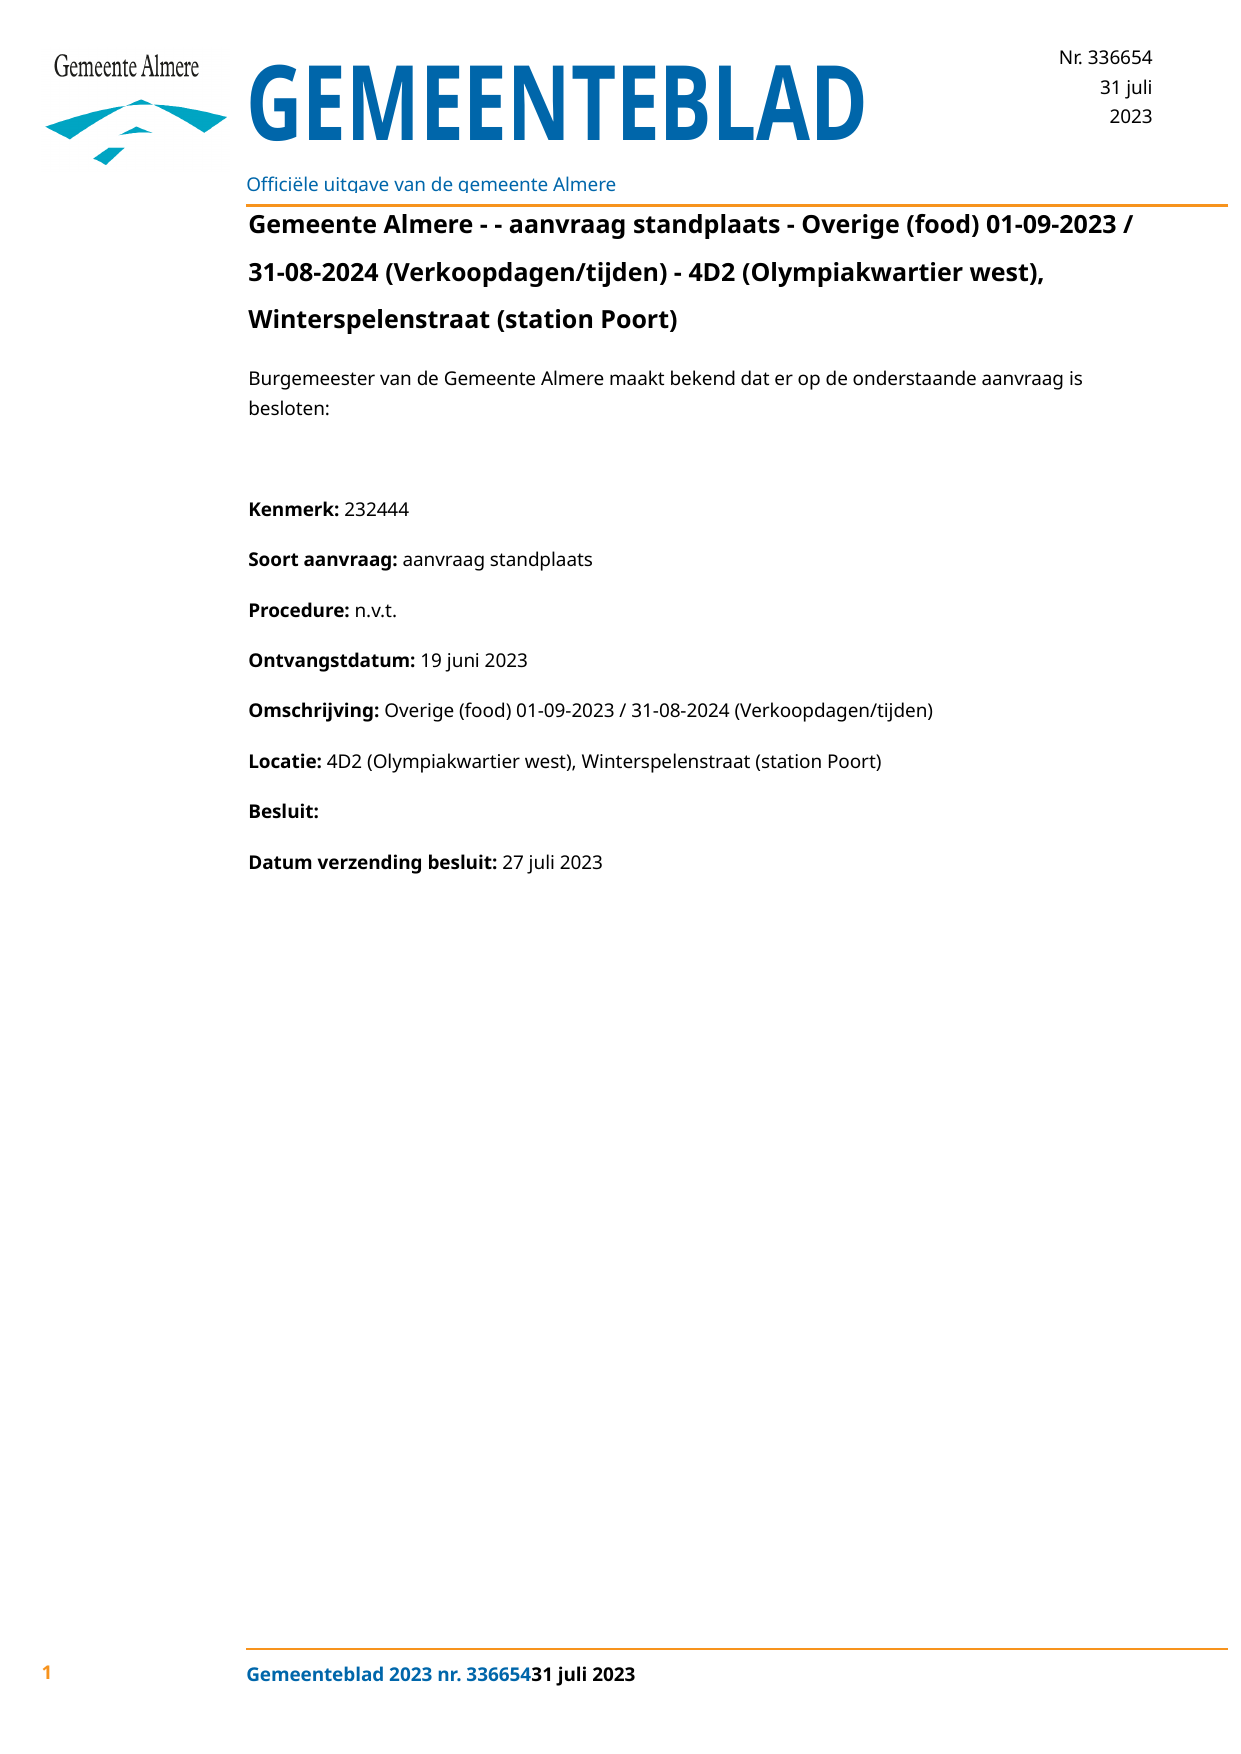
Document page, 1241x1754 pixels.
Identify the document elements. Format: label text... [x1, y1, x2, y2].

text Omschrijving: Overige (food) 01-09-2023 / 31-08-2024 (Verkoopdagen/tijden) [248, 698, 1152, 723]
text Gemeente Almere - - aanvraag standplaats - Overige (food) 01-09-2023 / 31-08-2024 (Verkoopdagen/tijden) - 4D2 (Olympiakwartier west), Winterspelenstraat (station Poort) [248, 207, 1152, 336]
text Burgemeester van de Gemeente Almere maakt bekend dat er op de onderstaande aanvraag is besloten: [248, 366, 1152, 421]
text Soort aanvraag: aanvraag standplaats [248, 546, 1152, 572]
picture [41, 47, 231, 172]
text Ontvangstdatum: 19 juni 2023 [248, 647, 1152, 673]
text Besluit: [248, 798, 1152, 824]
text Locatie: 4D2 (Olympiakwartier west), Winterspelenstraat (station Poort) [248, 748, 1152, 774]
text Kenmerk: 232444 [248, 496, 1152, 522]
text Datum verzending besluit: 27 juli 2023 [248, 849, 1152, 874]
text Procedure: n.v.t. [248, 597, 1152, 622]
